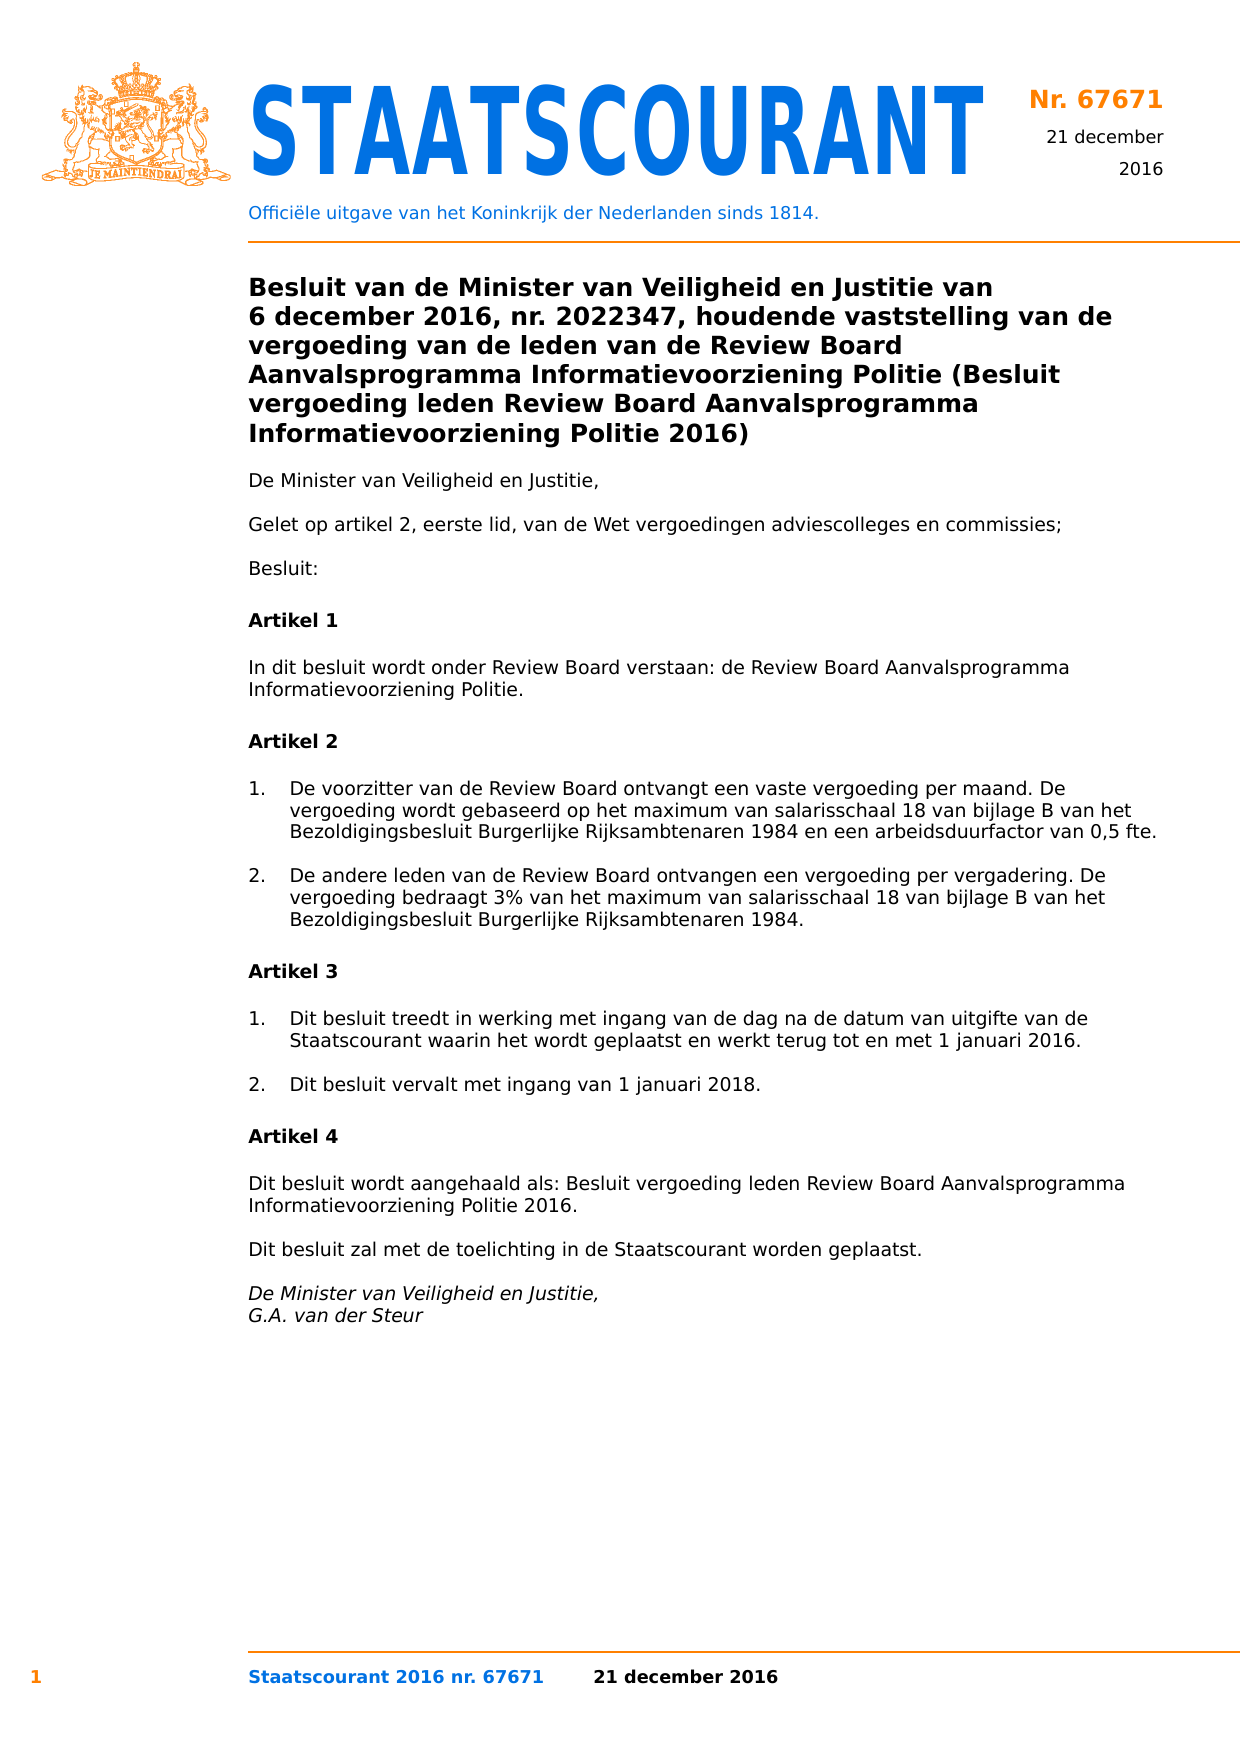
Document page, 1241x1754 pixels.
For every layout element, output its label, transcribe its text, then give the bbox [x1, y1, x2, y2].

text Besluit: [248, 558, 1163, 579]
picture [41, 62, 231, 186]
table_header STAATSCOURANT [248, 62, 998, 203]
text De Minister van Veiligheid en Justitie, G.A. van der Steur [248, 1283, 1163, 1327]
text 2. De andere leden van de Review Board ontvangen een vergoeding per vergadering. De vergoeding bedraagt 3% van het maximum van salarisschaal 18 van bijlage B van het Bezoldigingsbesluit Burgerlijke Rijksambtenaren 1984. [248, 865, 1163, 931]
text Dit besluit zal met de toelichting in de Staatscourant worden geplaatst. [248, 1239, 1163, 1261]
table_cell 21 december [998, 121, 1240, 153]
subtitle Besluit van de Minister van Veiligheid en Justitie van 6 december 2016, nr. 2022347, houdende vaststelling van de vergoeding van de leden van de Review Board Aanvalsprogramma Informatievoorziening Politie (Besluit vergoeding leden Review Board Aanvalsprogramma Informatievoorziening Politie 2016) [248, 273, 1163, 448]
text 1. De voorzitter van de Review Board ontvangt een vaste vergoeding per maand. De vergoeding wordt gebaseerd op het maximum van salarisschaal 18 van bijlage B van het Bezoldigingsbesluit Burgerlijke Rijksambtenaren 1984 en een arbeidsduurfactor van 0,5 fte. [248, 777, 1163, 843]
subtitle Artikel 2 [248, 731, 1163, 752]
text 2. Dit besluit vervalt met ingang van 1 januari 2018. [248, 1074, 1163, 1096]
text In dit besluit wordt onder Review Board verstaan: de Review Board Aanvalsprogramma Informatievoorziening Politie. [248, 657, 1163, 701]
subtitle Artikel 1 [248, 609, 1163, 632]
table_header [25, 62, 248, 241]
subtitle Artikel 4 [248, 1126, 1163, 1148]
table_cell Officiële uitgave van het Koninkrijk der Nederlanden sinds 1814. [248, 203, 1240, 241]
text Gelet op artikel 2, eerste lid, van de Wet vergoedingen adviescolleges en commissies; [248, 514, 1163, 536]
text De Minister van Veiligheid en Justitie, [248, 470, 1163, 492]
text Dit besluit wordt aangehaald als: Besluit vergoeding leden Review Board Aanvalsprogramma Informatievoorziening Politie 2016. [248, 1173, 1163, 1217]
table_cell 2016 [998, 153, 1240, 203]
text 1. Dit besluit treedt in werking met ingang van de dag na de datum van uitgifte van de Staatscourant waarin het wordt geplaatst en werkt terug tot en met 1 januari 2016. [248, 1008, 1163, 1052]
table_header Nr. 67671 [998, 62, 1240, 121]
subtitle Artikel 3 [248, 961, 1163, 983]
